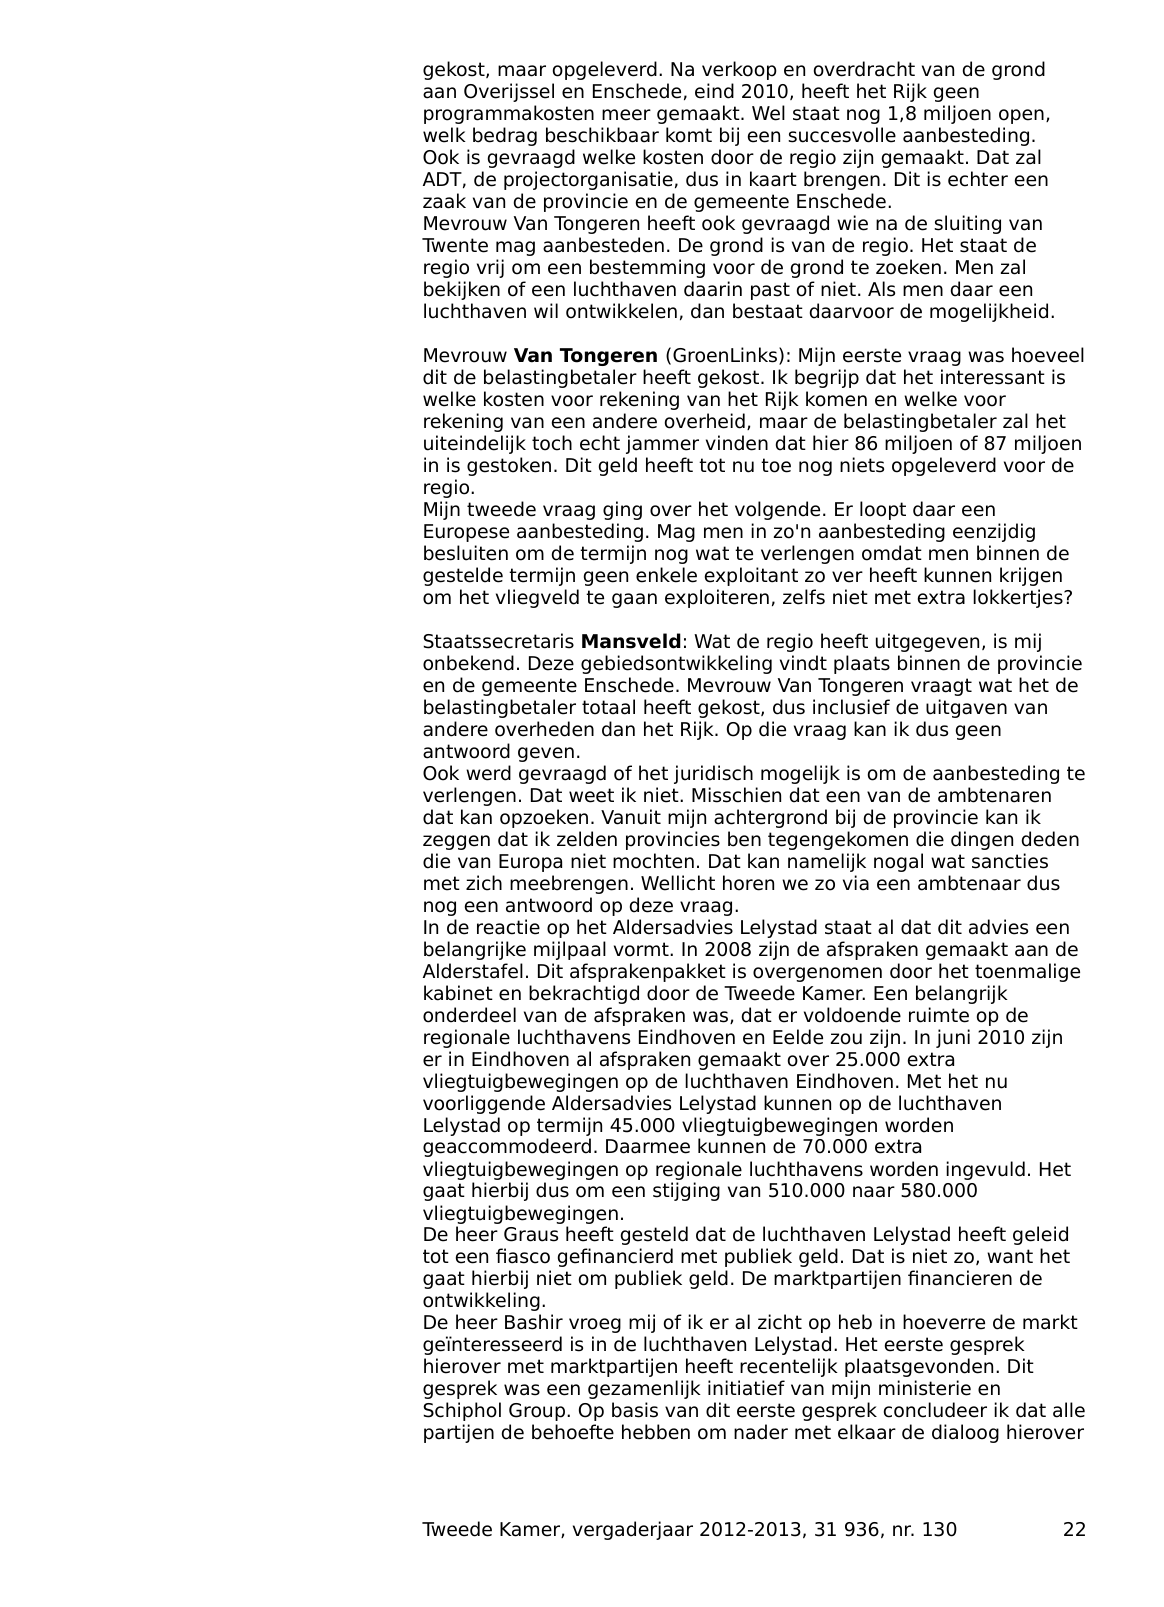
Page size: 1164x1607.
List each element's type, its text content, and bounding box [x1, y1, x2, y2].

text Mevrouw Van Tongeren heeft ook gevraagd wie na de sluiting van Twente mag aanbesteden. De grond is van de regio. Het staat de regio vrij om een bestemming voor de grond te zoeken. Men zal bekijken of een luchthaven daarin past of niet. Als men daar een luchthaven wil ontwikkelen, dan bestaat daarvoor de mogelijkheid. [422, 213, 1087, 323]
text gekost, maar opgeleverd. Na verkoop en overdracht van de grond aan Overijssel en Enschede, eind 2010, heeft het Rijk geen programmakosten meer gemaakt. Wel staat nog 1,8 miljoen open, welk bedrag beschikbaar komt bij een succesvolle aanbesteding. [422, 59, 1087, 147]
text Ook is gevraagd welke kosten door de regio zijn gemaakt. Dat zal ADT, de projectorganisatie, dus in kaart brengen. Dit is echter een zaak van de provincie en de gemeente Enschede. [422, 147, 1087, 213]
text Ook werd gevraagd of het juridisch mogelijk is om de aanbesteding te verlengen. Dat weet ik niet. Misschien dat een van de ambtenaren dat kan opzoeken. Vanuit mijn achtergrond bij de provincie kan ik zeggen dat ik zelden provincies ben tegengekomen die dingen deden die van Europa niet mochten. Dat kan namelijk nogal wat sancties met zich meebrengen. Wellicht horen we zo via een ambtenaar dus nog een antwoord op deze vraag. [422, 763, 1087, 917]
text Mijn tweede vraag ging over het volgende. Er loopt daar een Europese aanbesteding. Mag men in zo'n aanbesteding eenzijdig besluiten om de termijn nog wat te verlengen omdat men binnen de gestelde termijn geen enkele exploitant zo ver heeft kunnen krijgen om het vliegveld te gaan exploiteren, zelfs niet met extra lokkertjes? [422, 499, 1087, 609]
text De heer Graus heeft gesteld dat de luchthaven Lelystad heeft geleid tot een fiasco gefinancierd met publiek geld. Dat is niet zo, want het gaat hierbij niet om publiek geld. De marktpartijen financieren de ontwikkeling. [422, 1224, 1087, 1312]
text Mevrouw Van Tongeren (GroenLinks): Mijn eerste vraag was hoeveel dit de belastingbetaler heeft gekost. Ik begrijp dat het interessant is welke kosten voor rekening van het Rijk komen en welke voor rekening van een andere overheid, maar de belastingbetaler zal het uiteindelijk toch echt jammer vinden dat hier 86 miljoen of 87 miljoen in is gestoken. Dit geld heeft tot nu toe nog niets opgeleverd voor de regio. [422, 345, 1087, 499]
text Staatssecretaris Mansveld: Wat de regio heeft uitgegeven, is mij onbekend. Deze gebiedsontwikkeling vindt plaats binnen de provincie en de gemeente Enschede. Mevrouw Van Tongeren vraagt wat het de belastingbetaler totaal heeft gekost, dus inclusief de uitgaven van andere overheden dan het Rijk. Op die vraag kan ik dus geen antwoord geven. [422, 631, 1087, 763]
text In de reactie op het Aldersadvies Lelystad staat al dat dit advies een belangrijke mijlpaal vormt. In 2008 zijn de afspraken gemaakt aan de Alderstafel. Dit afsprakenpakket is overgenomen door het toenmalige kabinet en bekrachtigd door de Tweede Kamer. Een belangrijk onderdeel van de afspraken was, dat er voldoende ruimte op de regionale luchthavens Eindhoven en Eelde zou zijn. In juni 2010 zijn er in Eindhoven al afspraken gemaakt over 25.000 extra vliegtuigbewegingen op de luchthaven Eindhoven. Met het nu voorliggende Aldersadvies Lelystad kunnen op de luchthaven Lelystad op termijn 45.000 vliegtuigbewegingen worden geaccommodeerd. Daarmee kunnen de 70.000 extra vliegtuigbewegingen op regionale luchthavens worden ingevuld. Het gaat hierbij dus om een stijging van 510.000 naar 580.000 vliegtuigbewegingen. [422, 917, 1087, 1224]
text De heer Bashir vroeg mij of ik er al zicht op heb in hoeverre de markt geïnteresseerd is in de luchthaven Lelystad. Het eerste gesprek hierover met marktpartijen heeft recentelijk plaatsgevonden. Dit gesprek was een gezamenlijk initiatief van mijn ministerie en Schiphol Group. Op basis van dit eerste gesprek concludeer ik dat alle partijen de behoefte hebben om nader met elkaar de dialoog hierover [422, 1312, 1087, 1444]
